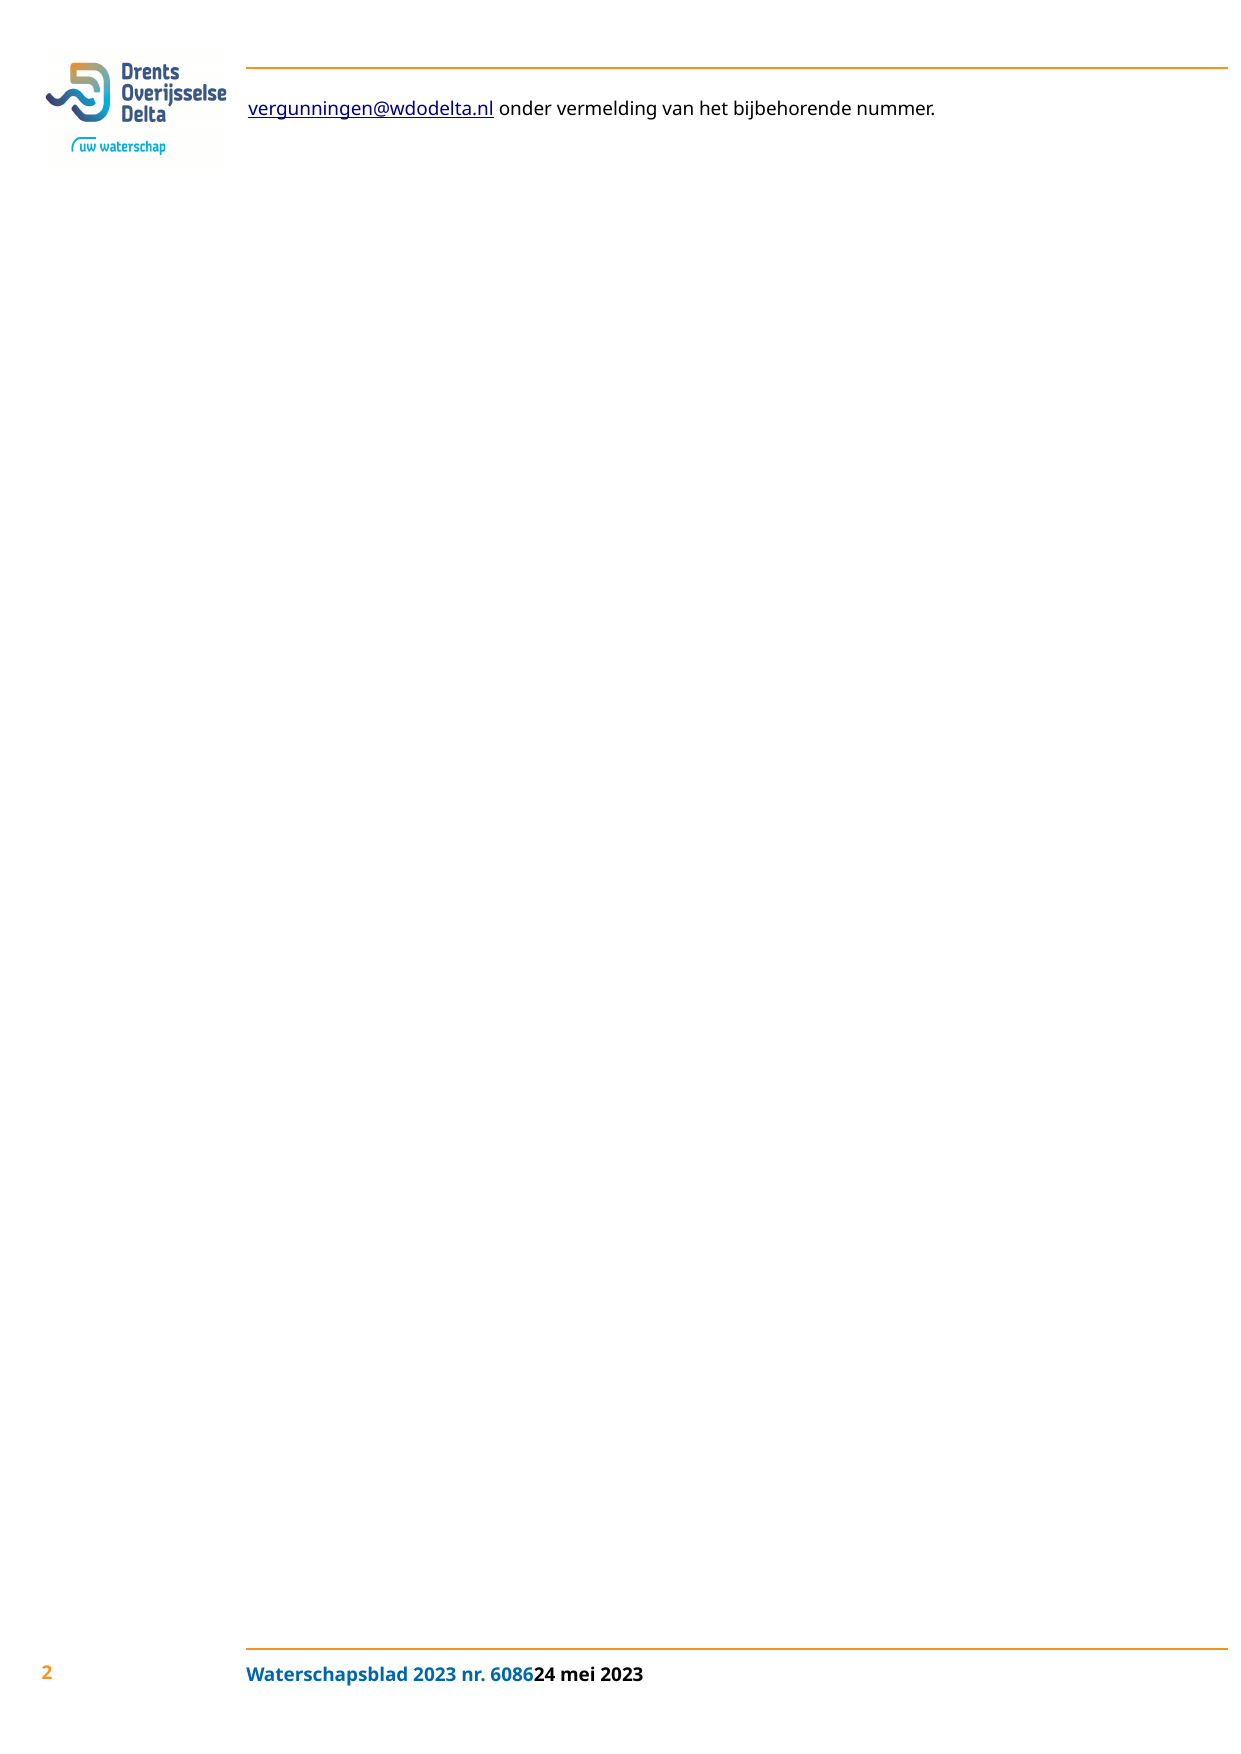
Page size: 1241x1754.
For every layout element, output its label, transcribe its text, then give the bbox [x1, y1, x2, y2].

picture [41, 47, 231, 172]
text vergunningen@wdodelta.nl onder vermelding van het bijbehorende nummer. [248, 95, 1152, 121]
